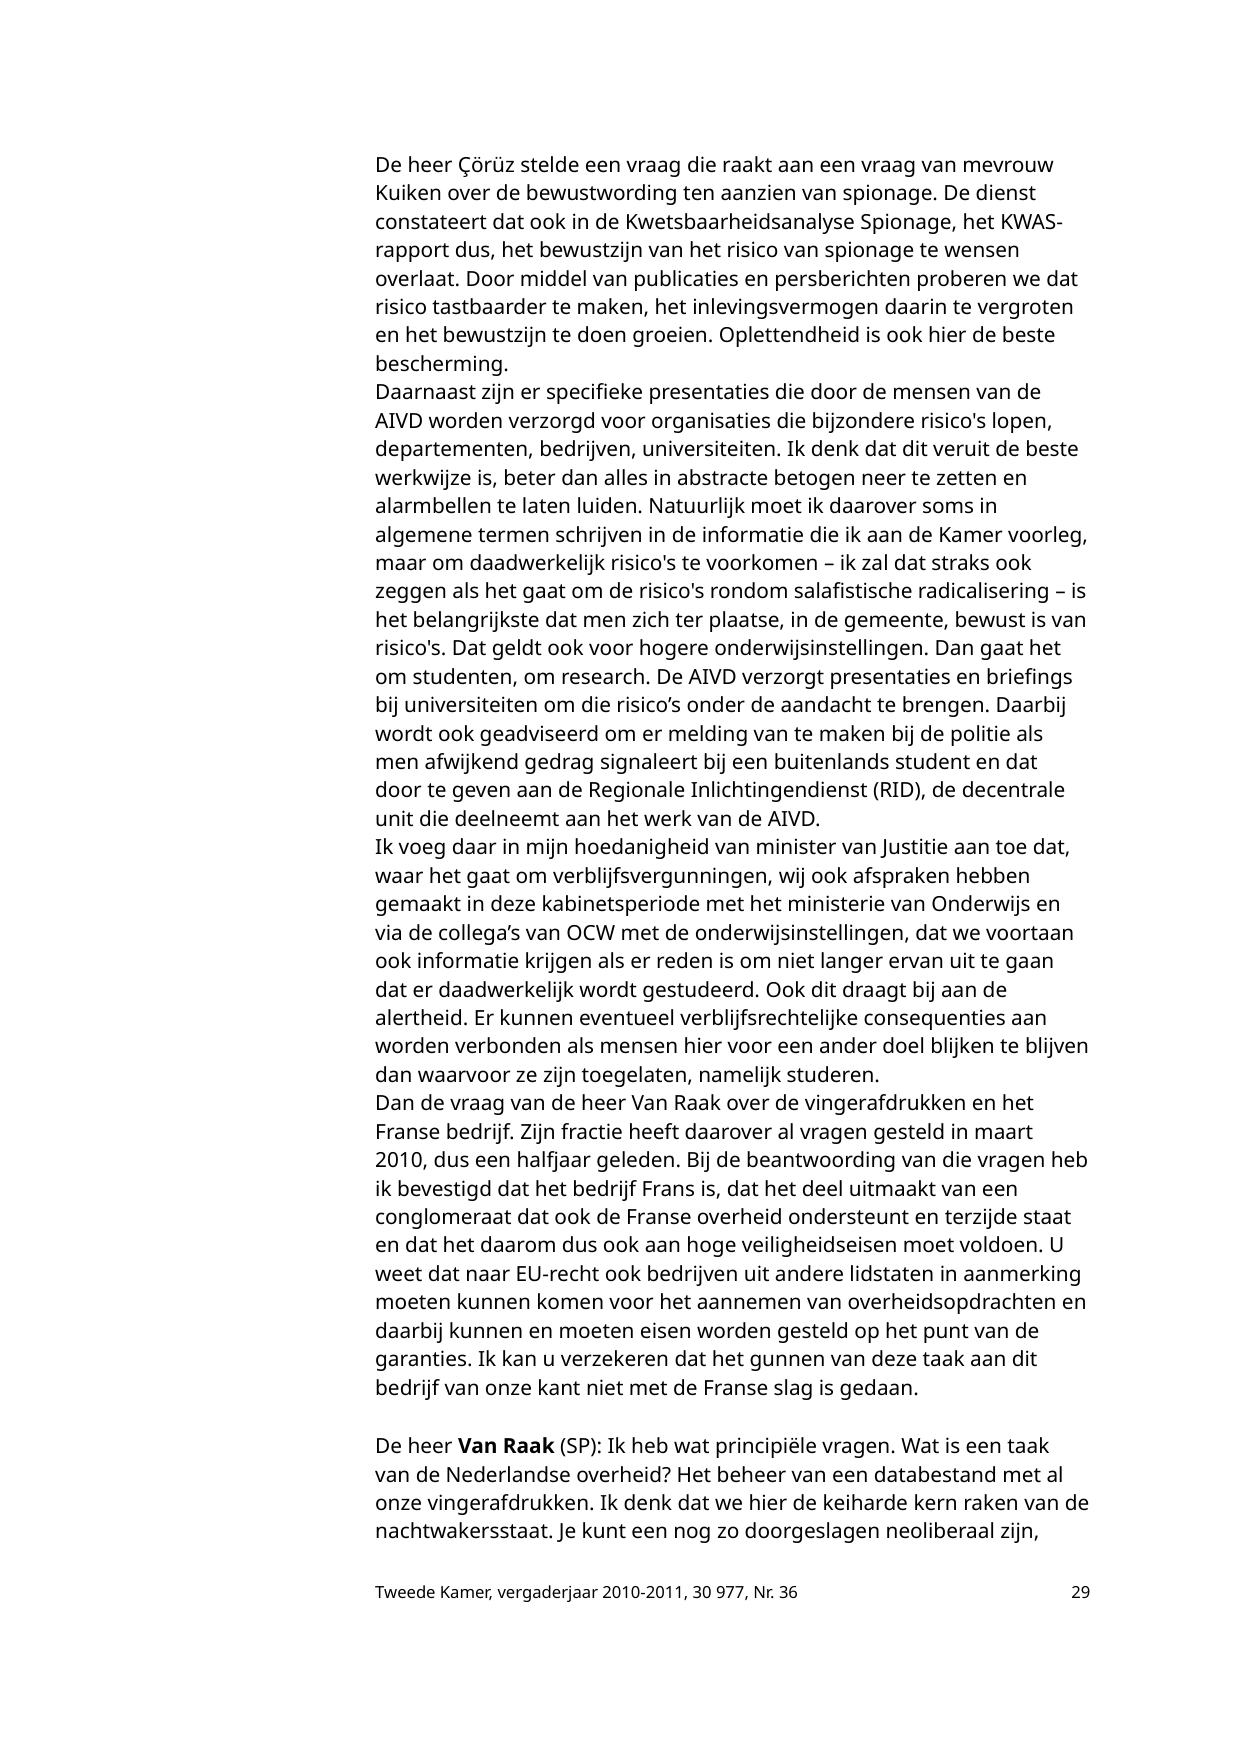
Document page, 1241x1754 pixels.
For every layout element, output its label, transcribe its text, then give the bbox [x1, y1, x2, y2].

text De heer Van Raak (SP): Ik heb wat principiële vragen. Wat is een taak van de Nederlandse overheid? Het beheer van een databestand met al onze vingerafdrukken. Ik denk dat we hier de keiharde kern raken van de nachtwakersstaat. Je kunt een nog zo doorgeslagen neoliberaal zijn, [375, 1431, 1090, 1545]
text De heer Çörüz stelde een vraag die raakt aan een vraag van mevrouw Kuiken over de bewustwording ten aanzien van spionage. De dienst constateert dat ook in de Kwetsbaarheidsanalyse Spionage, het KWAS-rapport dus, het bewustzijn van het risico van spionage te wensen overlaat. Door middel van publicaties en persberichten proberen we dat risico tastbaarder te maken, het inlevingsvermogen daarin te vergroten en het bewustzijn te doen groeien. Oplettendheid is ook hier de beste bescherming. [375, 150, 1090, 377]
text Daarnaast zijn er specifieke presentaties die door de mensen van de AIVD worden verzorgd voor organisaties die bijzondere risico's lopen, departementen, bedrijven, universiteiten. Ik denk dat dit veruit de beste werkwijze is, beter dan alles in abstracte betogen neer te zetten en alarmbellen te laten luiden. Natuurlijk moet ik daarover soms in algemene termen schrijven in de informatie die ik aan de Kamer voorleg, maar om daadwerkelijk risico's te voorkomen – ik zal dat straks ook zeggen als het gaat om de risico's rondom salafistische radicalisering – is het belangrijkste dat men zich ter plaatse, in de gemeente, bewust is van risico's. Dat geldt ook voor hogere onderwijsinstellingen. Dan gaat het om studenten, om research. De AIVD verzorgt presentaties en briefings bij universiteiten om die risico’s onder de aandacht te brengen. Daarbij wordt ook geadviseerd om er melding van te maken bij de politie als men afwijkend gedrag signaleert bij een buitenlands student en dat door te geven aan de Regionale Inlichtingendienst (RID), de decentrale unit die deelneemt aan het werk van de AIVD. [375, 377, 1090, 832]
text Dan de vraag van de heer Van Raak over de vingerafdrukken en het Franse bedrijf. Zijn fractie heeft daarover al vragen gesteld in maart 2010, dus een halfjaar geleden. Bij de beantwoording van die vragen heb ik bevestigd dat het bedrijf Frans is, dat het deel uitmaakt van een conglomeraat dat ook de Franse overheid ondersteunt en terzijde staat en dat het daarom dus ook aan hoge veiligheidseisen moet voldoen. U weet dat naar EU-recht ook bedrijven uit andere lidstaten in aanmerking moeten kunnen komen voor het aannemen van overheidsopdrachten en daarbij kunnen en moeten eisen worden gesteld op het punt van de garanties. Ik kan u verzekeren dat het gunnen van deze taak aan dit bedrijf van onze kant niet met de Franse slag is gedaan. [375, 1088, 1090, 1401]
text Ik voeg daar in mijn hoedanigheid van minister van Justitie aan toe dat, waar het gaat om verblijfsvergunningen, wij ook afspraken hebben gemaakt in deze kabinetsperiode met het ministerie van Onderwijs en via de collega’s van OCW met de onderwijsinstellingen, dat we voortaan ook informatie krijgen als er reden is om niet langer ervan uit te gaan dat er daadwerkelijk wordt gestudeerd. Ook dit draagt bij aan de alertheid. Er kunnen eventueel verblijfsrechtelijke consequenties aan worden verbonden als mensen hier voor een ander doel blijken te blijven dan waarvoor ze zijn toegelaten, namelijk studeren. [375, 832, 1090, 1088]
